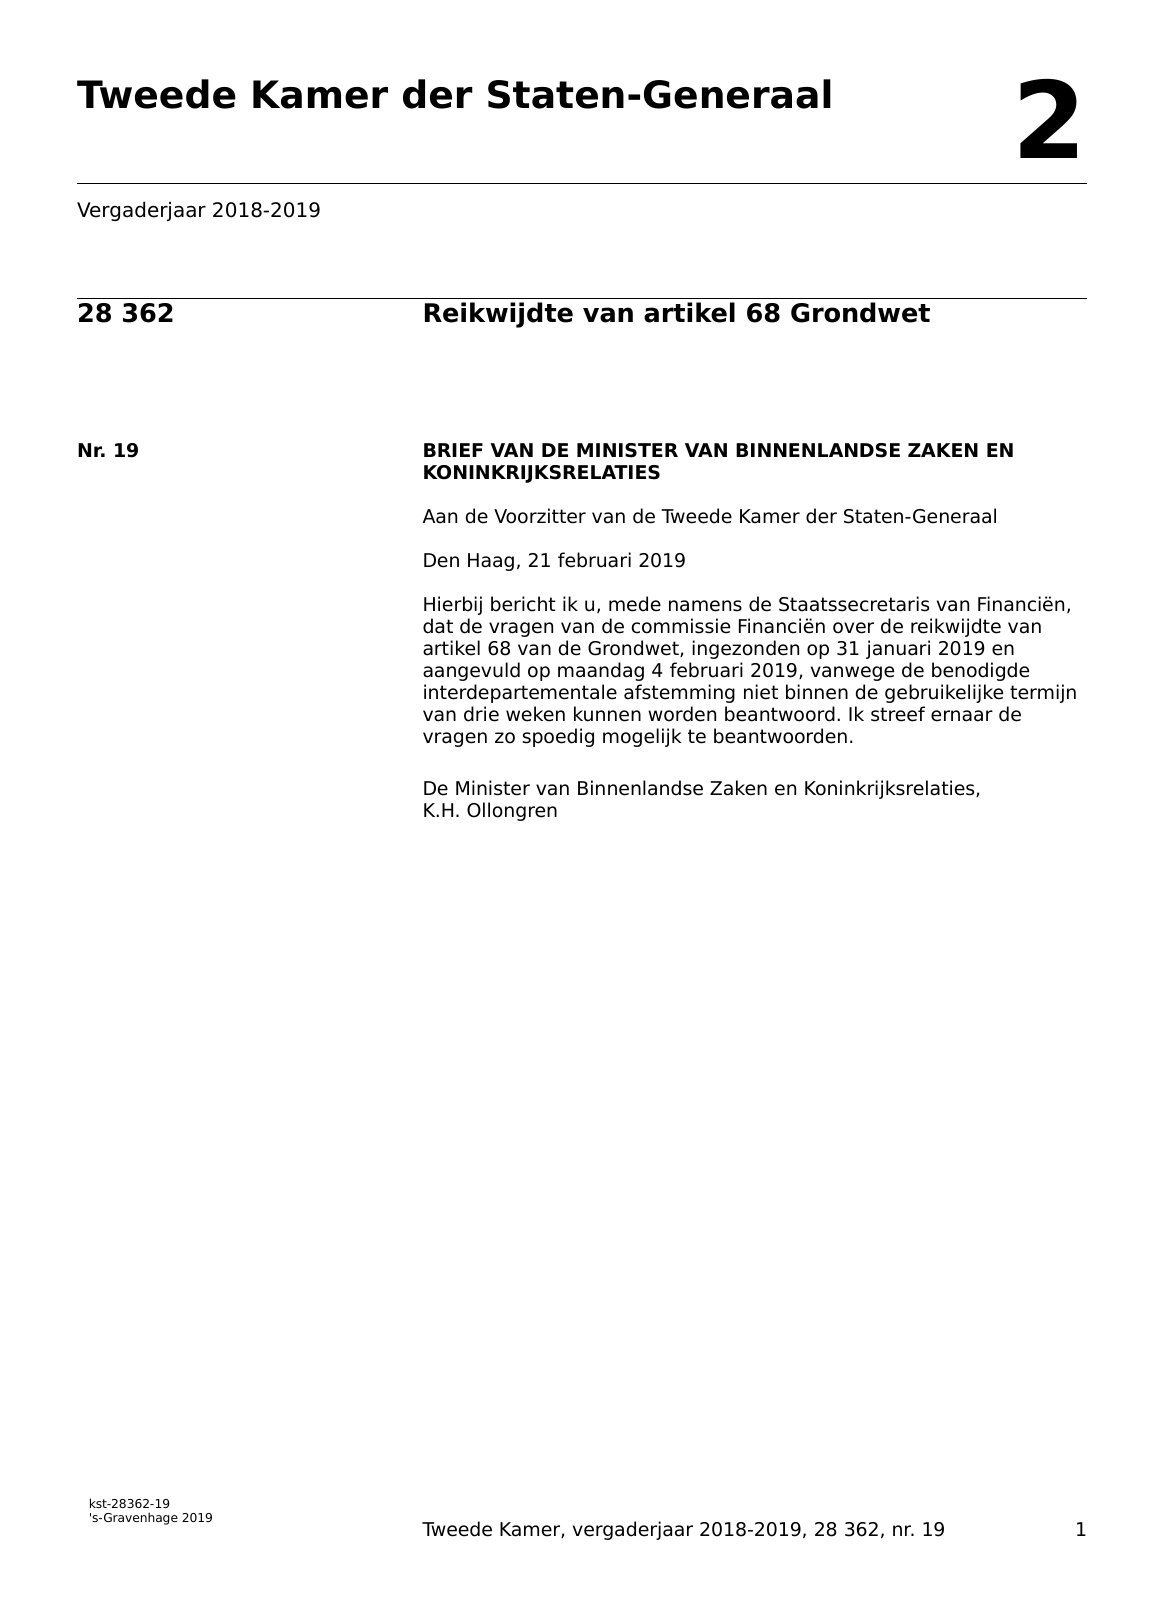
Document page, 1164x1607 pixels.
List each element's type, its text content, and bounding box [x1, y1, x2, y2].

text Hierbij bericht ik u, mede namens de Staatssecretaris van Financiën, dat de vragen van de commissie Financiën over de reikwijdte van artikel 68 van de Grondwet, ingezonden op 31 januari 2019 en aangevuld op maandag 4 februari 2019, vanwege de benodigde interdepartementale afstemming niet binnen de gebruikelijke termijn van drie weken kunnen worden beantwoord. Ik streef ernaar de vragen zo spoedig mogelijk te beantwoorden. [422, 594, 1087, 748]
table_header 2 [886, 59, 1087, 183]
text Den Haag, 21 februari 2019 [422, 550, 1087, 572]
text kst-28362-19 [88, 1497, 323, 1511]
subtitle Nr. 19 BRIEF VAN DE MINISTER VAN BINNENLANDSE ZAKEN EN KONINKRIJKSRELATIES [77, 440, 1087, 484]
table_header Tweede Kamer der Staten-Generaal [77, 59, 886, 183]
table_cell Vergaderjaar 2018-2019 [77, 184, 1087, 298]
subtitle 28 362 Reikwijdte van artikel 68 Grondwet [77, 299, 1087, 329]
text 's-Gravenhage 2019 [88, 1511, 323, 1525]
text De Minister van Binnenlandse Zaken en Koninkrijksrelaties, K.H. Ollongren [422, 778, 1087, 822]
text Aan de Voorzitter van de Tweede Kamer der Staten-Generaal [422, 506, 1087, 528]
